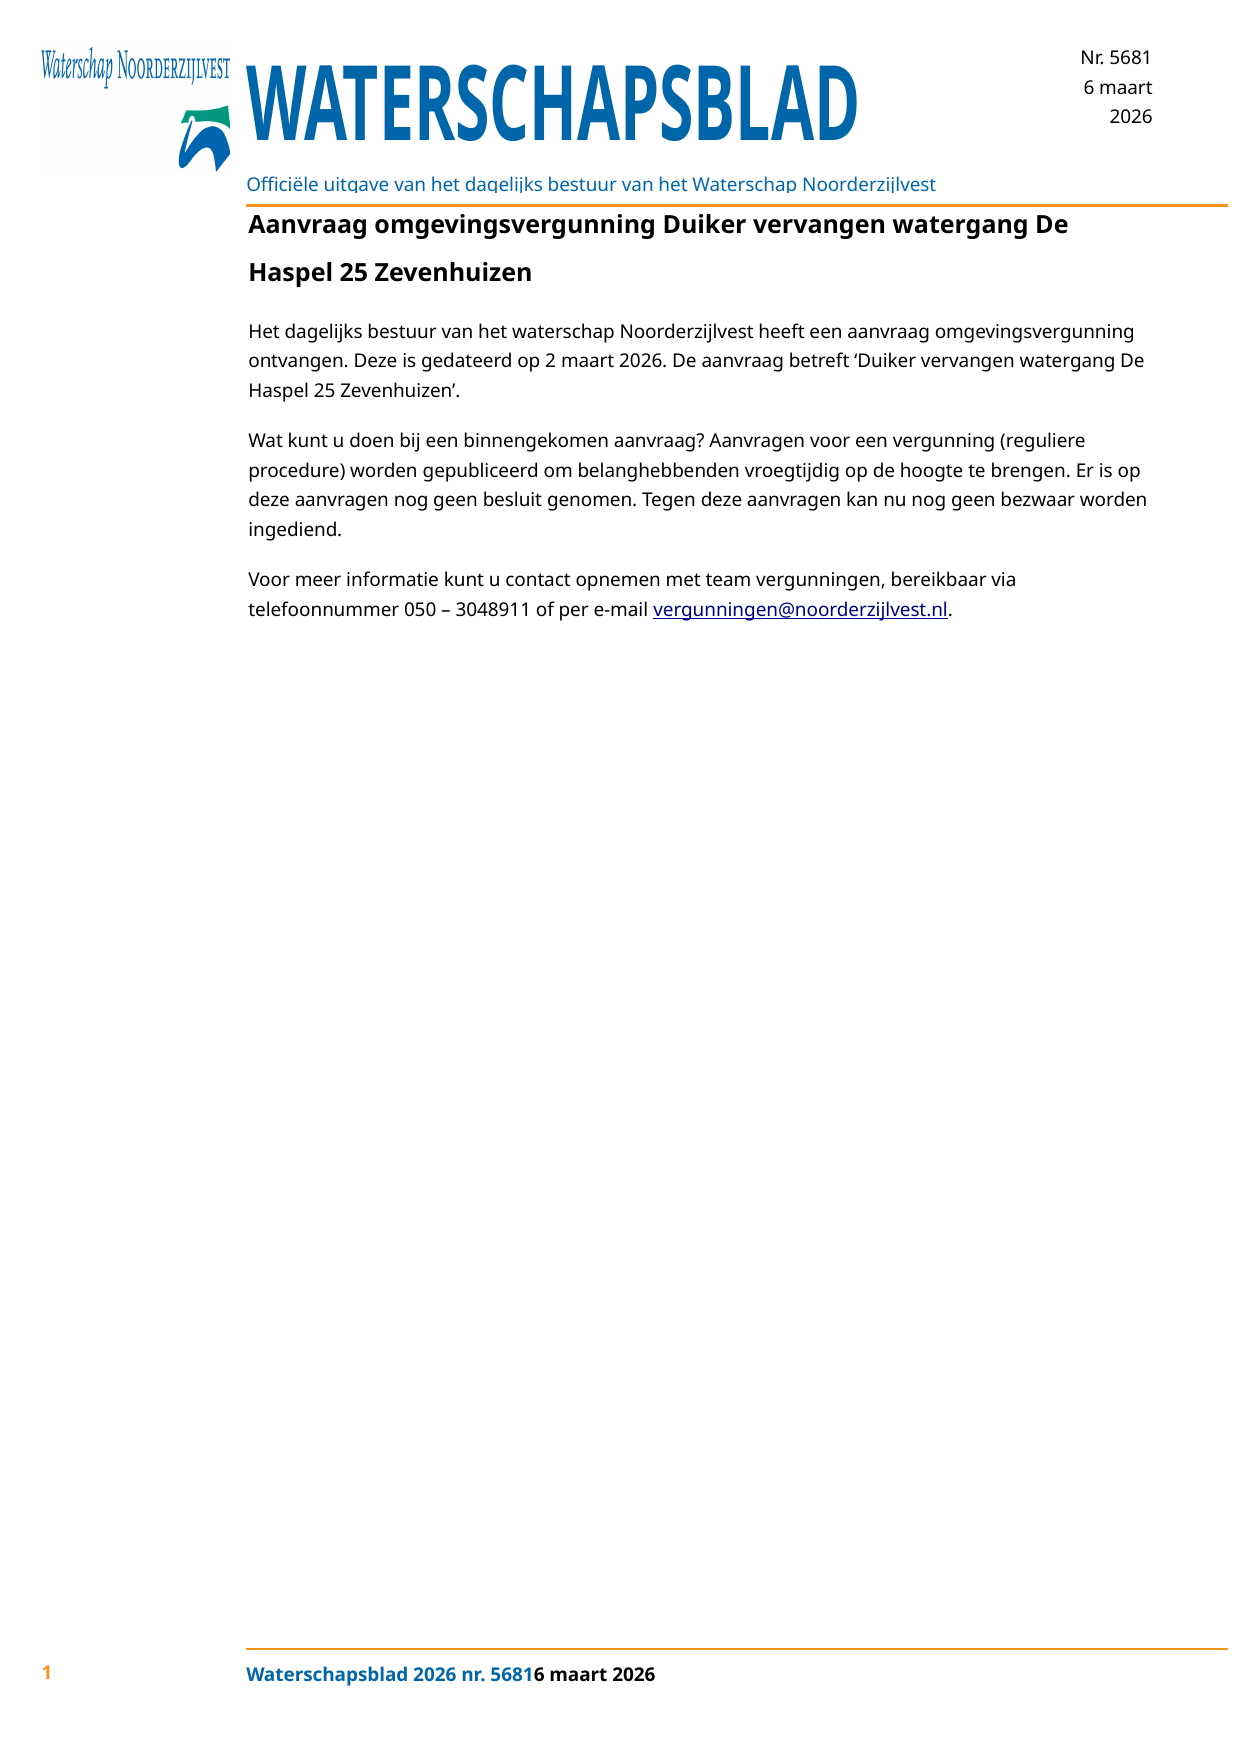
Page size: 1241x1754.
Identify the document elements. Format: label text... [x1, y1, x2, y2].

text Het dagelijks bestuur van het waterschap Noorderzijlvest heeft een aanvraag omgevingsvergunning ontvangen. Deze is gedateerd op 2 maart 2026. De aanvraag betreft ‘Duiker vervangen watergang De Haspel 25 Zevenhuizen’. [248, 318, 1152, 403]
picture [41, 47, 231, 172]
text Voor meer informatie kunt u contact opnemen met team vergunningen, bereikbaar via telefoonnummer 050 – 3048911 of per e-mail vergunningen@noorderzijlvest.nl. [248, 567, 1152, 622]
text Wat kunt u doen bij een binnengekomen aanvraag? Aanvragen voor een vergunning (reguliere procedure) worden gepubliceerd om belanghebbenden vroegtijdig op de hoogte te brengen. Er is op deze aanvragen nog geen besluit genomen. Tegen deze aanvragen kan nu nog geen bezwaar worden ingediend. [248, 427, 1152, 542]
text Aanvraag omgevingsvergunning Duiker vervangen watergang De Haspel 25 Zevenhuizen [248, 207, 1152, 288]
